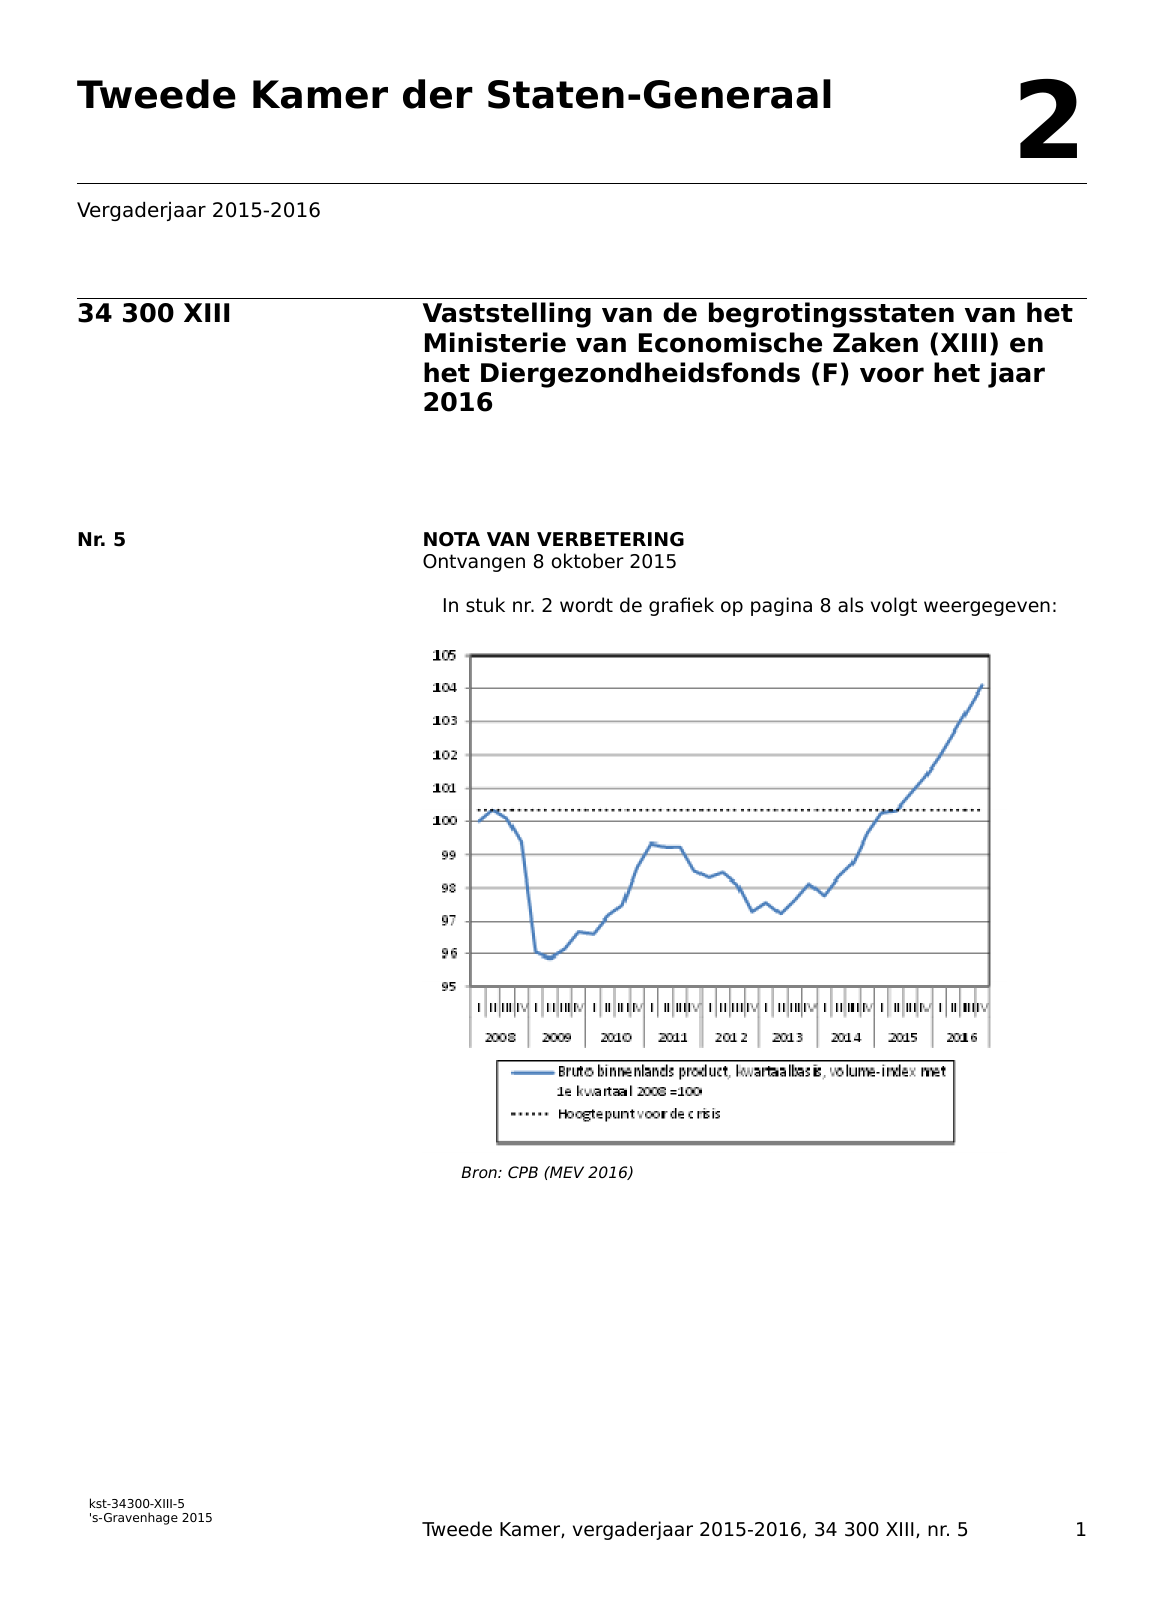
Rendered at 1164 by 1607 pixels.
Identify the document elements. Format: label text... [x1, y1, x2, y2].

table_header 2 [886, 59, 1087, 183]
table_cell Vergaderjaar 2015-2016 [77, 184, 1087, 298]
text kst-34300-XIII-5 [88, 1497, 323, 1511]
picture [422, 639, 1007, 1153]
table_header Tweede Kamer der Staten-Generaal [77, 59, 886, 183]
text In stuk nr. 2 wordt de grafiek op pagina 8 als volgt weergegeven: [422, 595, 1087, 617]
text Ontvangen 8 oktober 2015 [422, 551, 1087, 573]
subtitle 34 300 XIII Vaststelling van de begrotingsstaten van het Ministerie van Economische Zaken (XIII) en het Diergezondheidsfonds (F) voor het jaar 2016 [77, 299, 1087, 418]
subtitle Nr. 5 NOTA VAN VERBETERING [77, 529, 1087, 551]
text 's-Gravenhage 2015 [88, 1511, 323, 1525]
text Bron: CPB (MEV 2016) [442, 1164, 1026, 1183]
